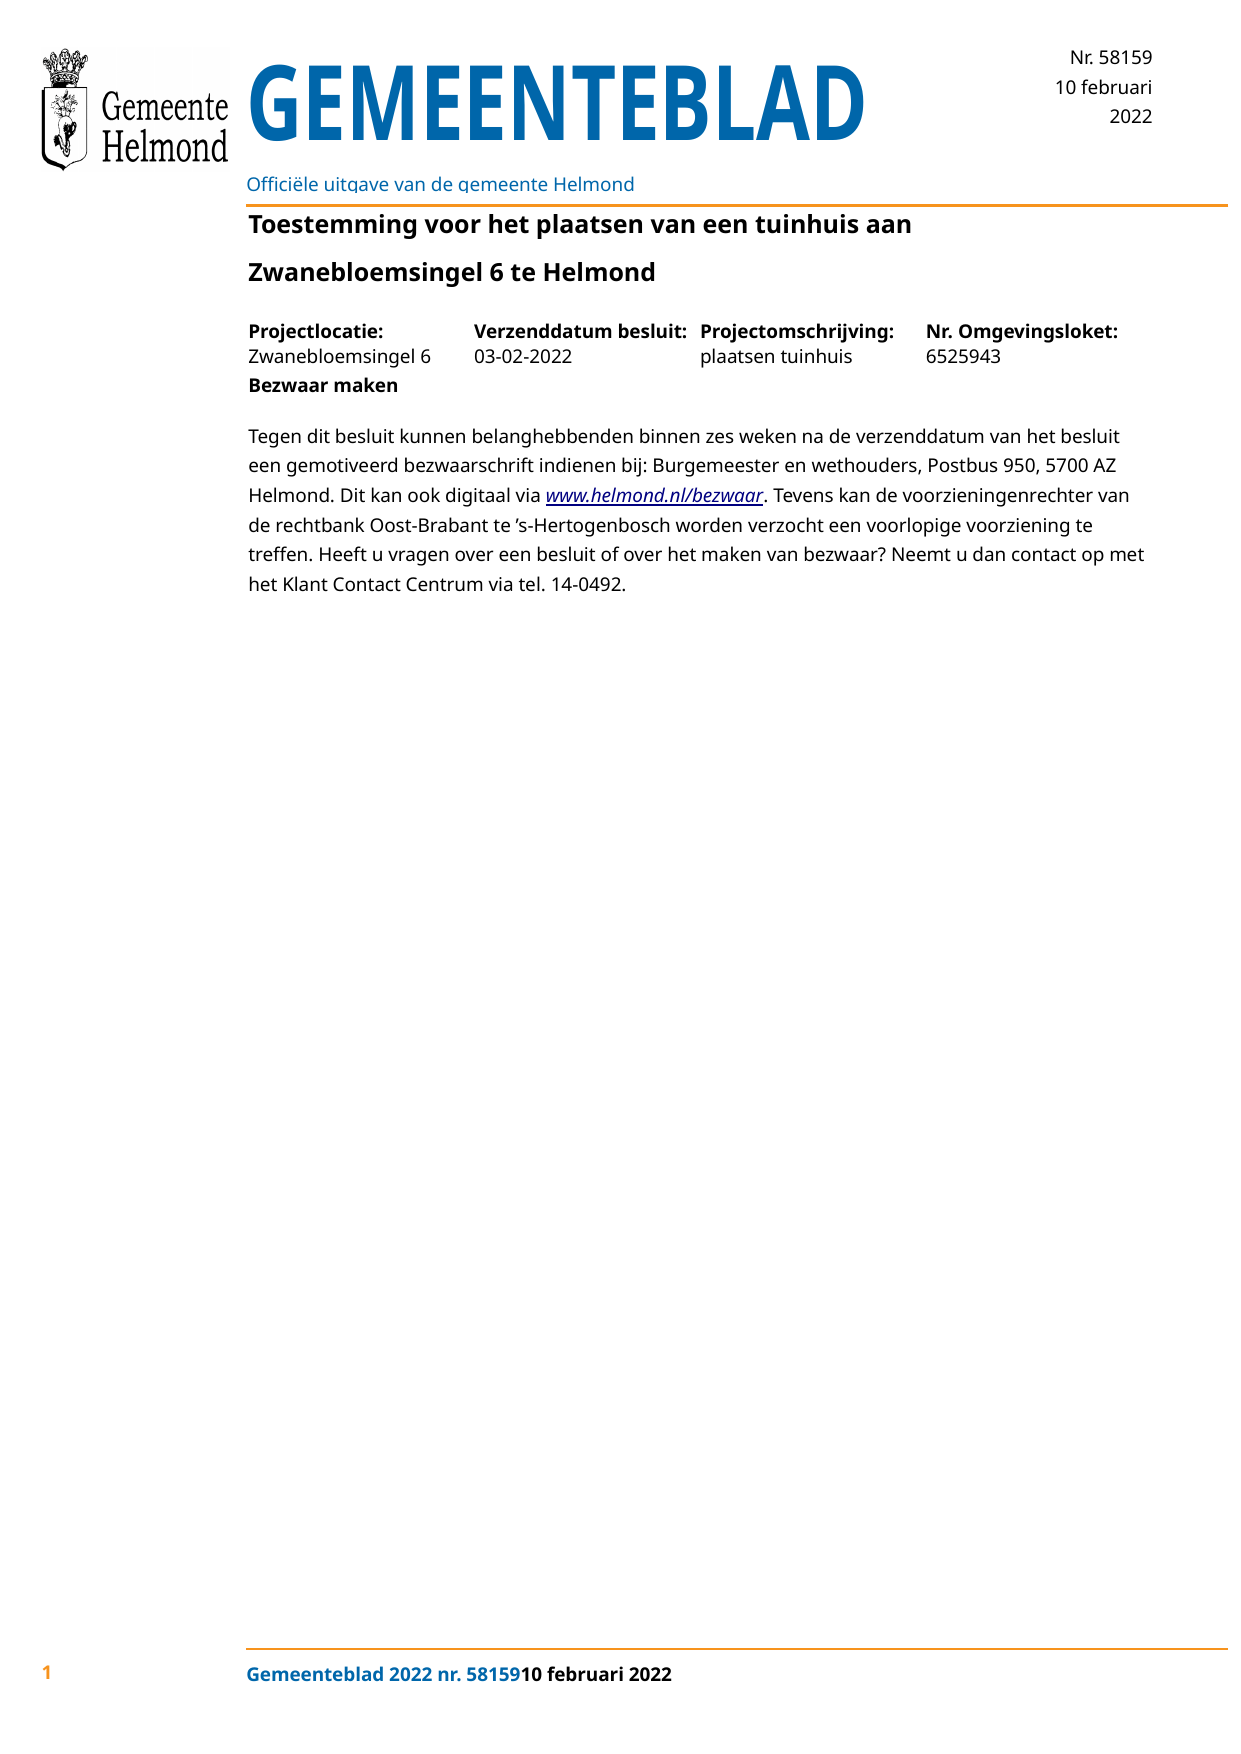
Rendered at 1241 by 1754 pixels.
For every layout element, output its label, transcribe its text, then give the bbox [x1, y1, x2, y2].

table_header Projectlocatie: [248, 318, 474, 344]
text Bezwaar maken [248, 373, 1152, 398]
table_header Projectomschrijving: [700, 318, 926, 344]
table_cell 6525943 [926, 344, 1152, 369]
table_cell Zwanebloemsingel 6 [248, 344, 474, 369]
table_cell 03-02-2022 [474, 344, 700, 369]
table_header Nr. Omgevingsloket: [926, 318, 1152, 344]
picture [41, 47, 231, 172]
table_cell plaatsen tuinhuis [700, 344, 926, 369]
text Toestemming voor het plaatsen van een tuinhuis aan Zwanebloemsingel 6 te Helmond [248, 207, 1152, 288]
table_header Verzenddatum besluit: [474, 318, 700, 344]
text Tegen dit besluit kunnen belanghebbenden binnen zes weken na de verzenddatum van het besluit een gemotiveerd bezwaarschrift indienen bij: Burgemeester en wethouders, Postbus 950, 5700 AZ Helmond. Dit kan ook digitaal via www.helmond.nl/bezwaar. Tevens kan de voorzieningenrechter van de rechtbank Oost-Brabant te ’s-Hertogenbosch worden verzocht een voorlopige voorziening te treffen. Heeft u vragen over een besluit of over het maken van bezwaar? Neemt u dan contact op met het Klant Contact Centrum via tel. 14-0492. [248, 423, 1152, 597]
